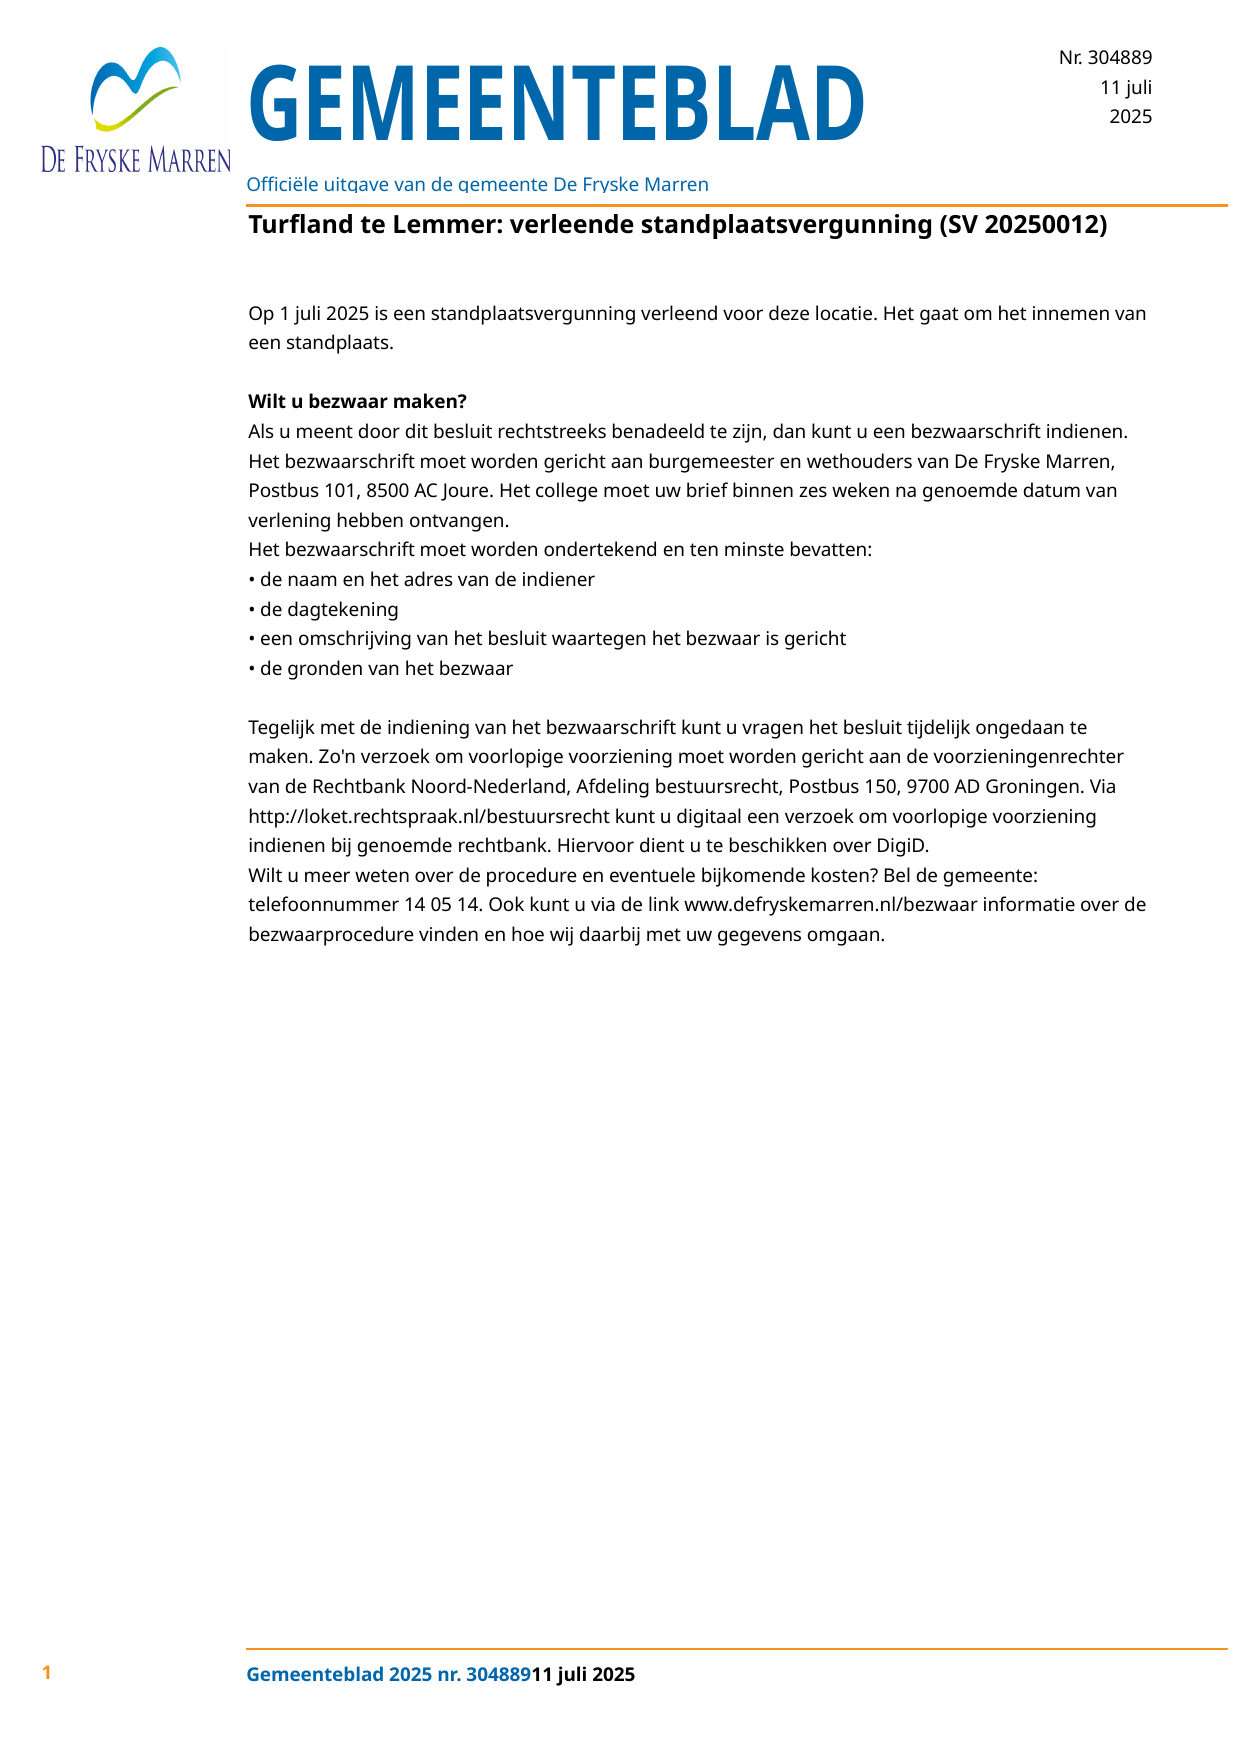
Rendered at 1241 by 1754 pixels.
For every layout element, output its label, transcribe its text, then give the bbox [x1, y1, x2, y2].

text Het bezwaarschrift moet worden ondertekend en ten minste bevatten: [248, 537, 1152, 562]
text Turfland te Lemmer: verleende standplaatsvergunning (SV 20250012) [248, 207, 1152, 241]
text • een omschrijving van het besluit waartegen het bezwaar is gericht [248, 625, 1152, 651]
text Wilt u bezwaar maken? [248, 389, 1152, 414]
text Wilt u meer weten over de procedure en eventuele bijkomende kosten? Bel de gemeente: telefoonnummer 14 05 14. Ook kunt u via de link www.defryskemarren.nl/bezwaar informatie over de bezwaarprocedure vinden en hoe wij daarbij met uw gegevens omgaan. [248, 862, 1152, 947]
text Tegelijk met de indiening van het bezwaarschrift kunt u vragen het besluit tijdelijk ongedaan te maken. Zo'n verzoek om voorlopige voorziening moet worden gericht aan de voorzieningenrechter van de Rechtbank Noord-Nederland, Afdeling bestuursrecht, Postbus 150, 9700 AD Groningen. Via http://loket.rechtspraak.nl/bestuursrecht kunt u digitaal een verzoek om voorlopige voorziening indienen bij genoemde rechtbank. Hiervoor dient u te beschikken over DigiD. [248, 714, 1152, 858]
text • de gronden van het bezwaar [248, 655, 1152, 681]
text Op 1 juli 2025 is een standplaatsvergunning verleend voor deze locatie. Het gaat om het innemen van een standplaats. [248, 300, 1152, 355]
text • de naam en het adres van de indiener [248, 566, 1152, 592]
text • de dagtekening [248, 596, 1152, 621]
text Als u meent door dit besluit rechtstreeks benadeeld te zijn, dan kunt u een bezwaarschrift indienen. Het bezwaarschrift moet worden gericht aan burgemeester en wethouders van De Fryske Marren, Postbus 101, 8500 AC Joure. Het college moet uw brief binnen zes weken na genoemde datum van verlening hebben ontvangen. [248, 418, 1152, 533]
picture [41, 47, 231, 172]
